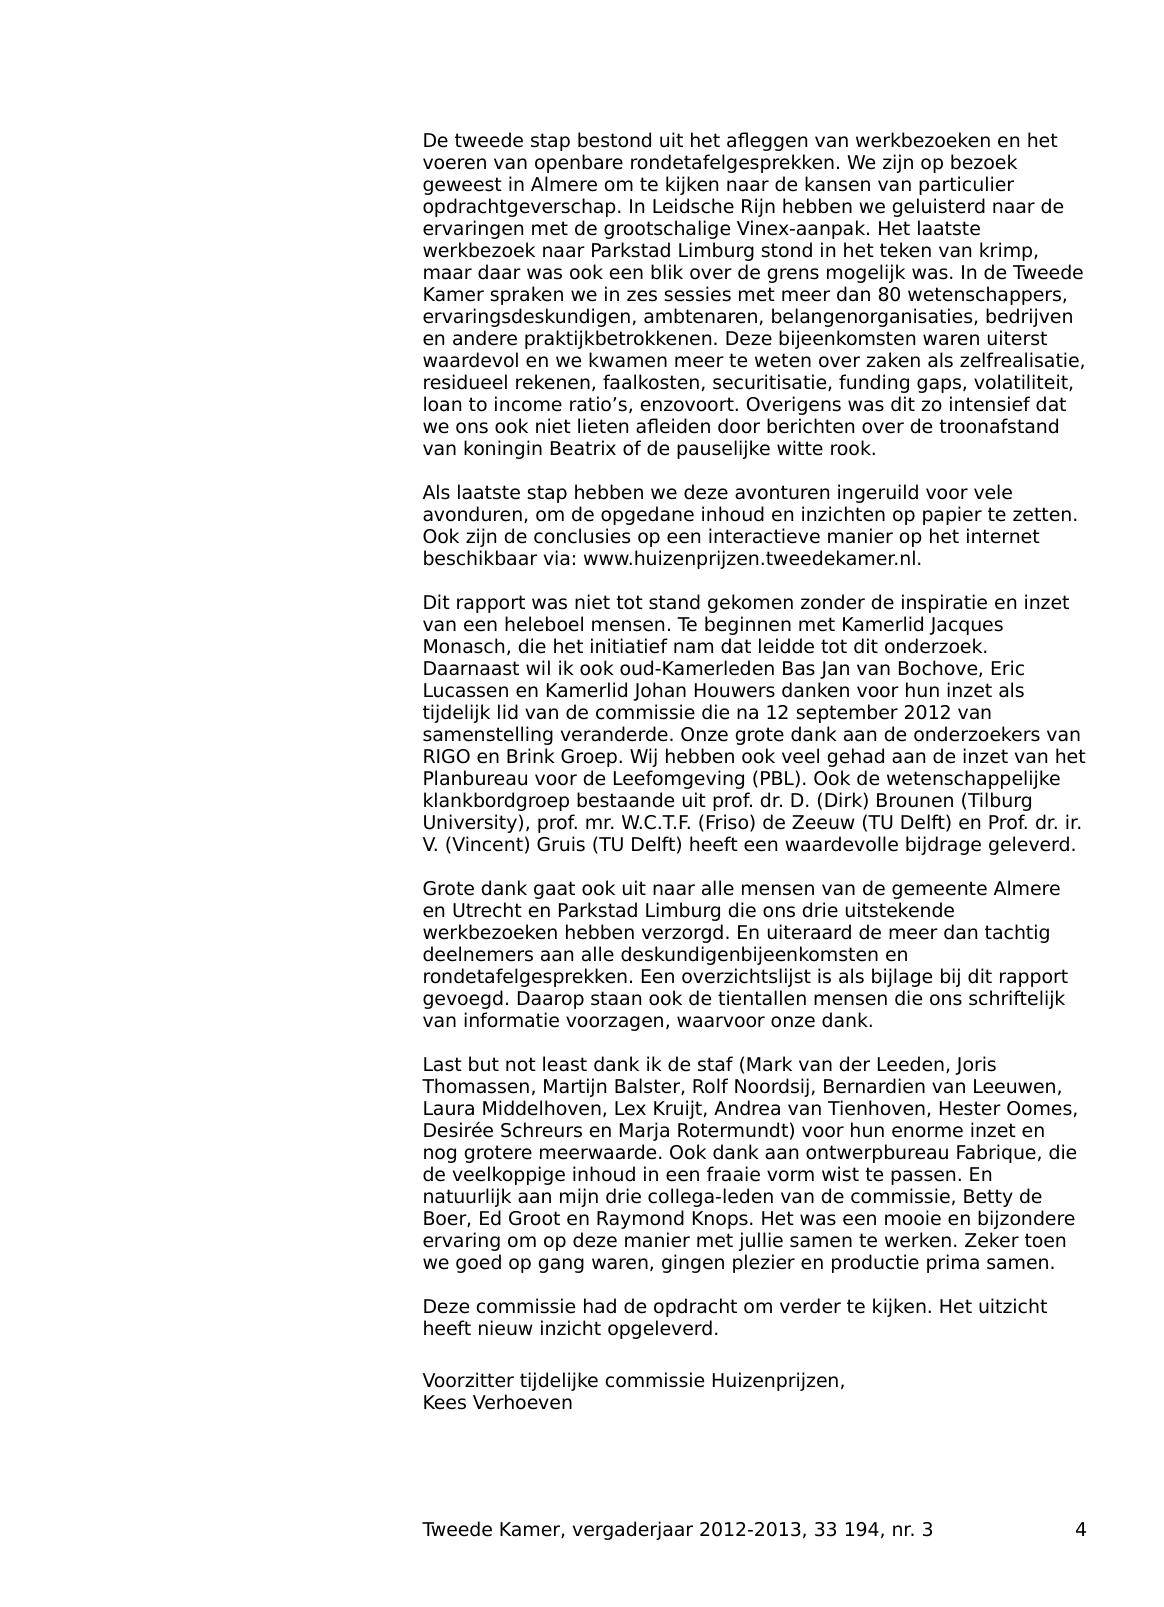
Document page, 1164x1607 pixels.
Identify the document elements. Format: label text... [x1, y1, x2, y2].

text Last but not least dank ik de staf (Mark van der Leeden, Joris Thomassen, Martijn Balster, Rolf Noordsij, Bernardien van Leeuwen, Laura Middelhoven, Lex Kruijt, Andrea van Tienhoven, Hester Oomes, Desirée Schreurs en Marja Rotermundt) voor hun enorme inzet en nog grotere meerwaarde. Ook dank aan ontwerpbureau Fabrique, die de veelkoppige inhoud in een fraaie vorm wist te passen. En natuurlijk aan mijn drie collega-leden van de commissie, Betty de Boer, Ed Groot en Raymond Knops. Het was een mooie en bijzondere ervaring om op deze manier met jullie samen te werken. Zeker toen we goed op gang waren, gingen plezier en productie prima samen. [422, 1054, 1087, 1274]
text Als laatste stap hebben we deze avonturen ingeruild voor vele avonduren, om de opgedane inhoud en inzichten op papier te zetten. Ook zijn de conclusies op een interactieve manier op het internet beschikbaar via: www.huizenprijzen.tweedekamer.nl. [422, 482, 1087, 570]
text Grote dank gaat ook uit naar alle mensen van de gemeente Almere en Utrecht en Parkstad Limburg die ons drie uitstekende werkbezoeken hebben verzorgd. En uiteraard de meer dan tachtig deelnemers aan alle deskundigenbijeenkomsten en rondetafelgesprekken. Een overzichtslijst is als bijlage bij dit rapport gevoegd. Daarop staan ook de tientallen mensen die ons schriftelijk van informatie voorzagen, waarvoor onze dank. [422, 878, 1087, 1032]
text Voorzitter tijdelijke commissie Huizenprijzen, Kees Verhoeven [422, 1370, 1087, 1414]
text Dit rapport was niet tot stand gekomen zonder de inspiratie en inzet van een heleboel mensen. Te beginnen met Kamerlid Jacques Monasch, die het initiatief nam dat leidde tot dit onderzoek. Daarnaast wil ik ook oud-Kamerleden Bas Jan van Bochove, Eric Lucassen en Kamerlid Johan Houwers danken voor hun inzet als tijdelijk lid van de commissie die na 12 september 2012 van samenstelling veranderde. Onze grote dank aan de onderzoekers van RIGO en Brink Groep. Wij hebben ook veel gehad aan de inzet van het Planbureau voor de Leefomgeving (PBL). Ook de wetenschappelijke klankbordgroep bestaande uit prof. dr. D. (Dirk) Brounen (Tilburg University), prof. mr. W.C.T.F. (Friso) de Zeeuw (TU Delft) en Prof. dr. ir. V. (Vincent) Gruis (TU Delft) heeft een waardevolle bijdrage geleverd. [422, 592, 1087, 856]
text De tweede stap bestond uit het afleggen van werkbezoeken en het voeren van openbare rondetafelgesprekken. We zijn op bezoek geweest in Almere om te kijken naar de kansen van particulier opdrachtgeverschap. In Leidsche Rijn hebben we geluisterd naar de ervaringen met de grootschalige Vinex-aanpak. Het laatste werkbezoek naar Parkstad Limburg stond in het teken van krimp, maar daar was ook een blik over de grens mogelijk was. In de Tweede Kamer spraken we in zes sessies met meer dan 80 wetenschappers, ervaringsdeskundigen, ambtenaren, belangenorganisaties, bedrijven en andere praktijkbetrokkenen. Deze bijeenkomsten waren uiterst waardevol en we kwamen meer te weten over zaken als zelfrealisatie, residueel rekenen, faalkosten, securitisatie, funding gaps, volatiliteit, loan to income ratio’s, enzovoort. Overigens was dit zo intensief dat we ons ook niet lieten afleiden door berichten over de troonafstand van koningin Beatrix of de pauselijke witte rook. [422, 130, 1087, 459]
text Deze commissie had de opdracht om verder te kijken. Het uitzicht heeft nieuw inzicht opgeleverd. [422, 1296, 1087, 1340]
